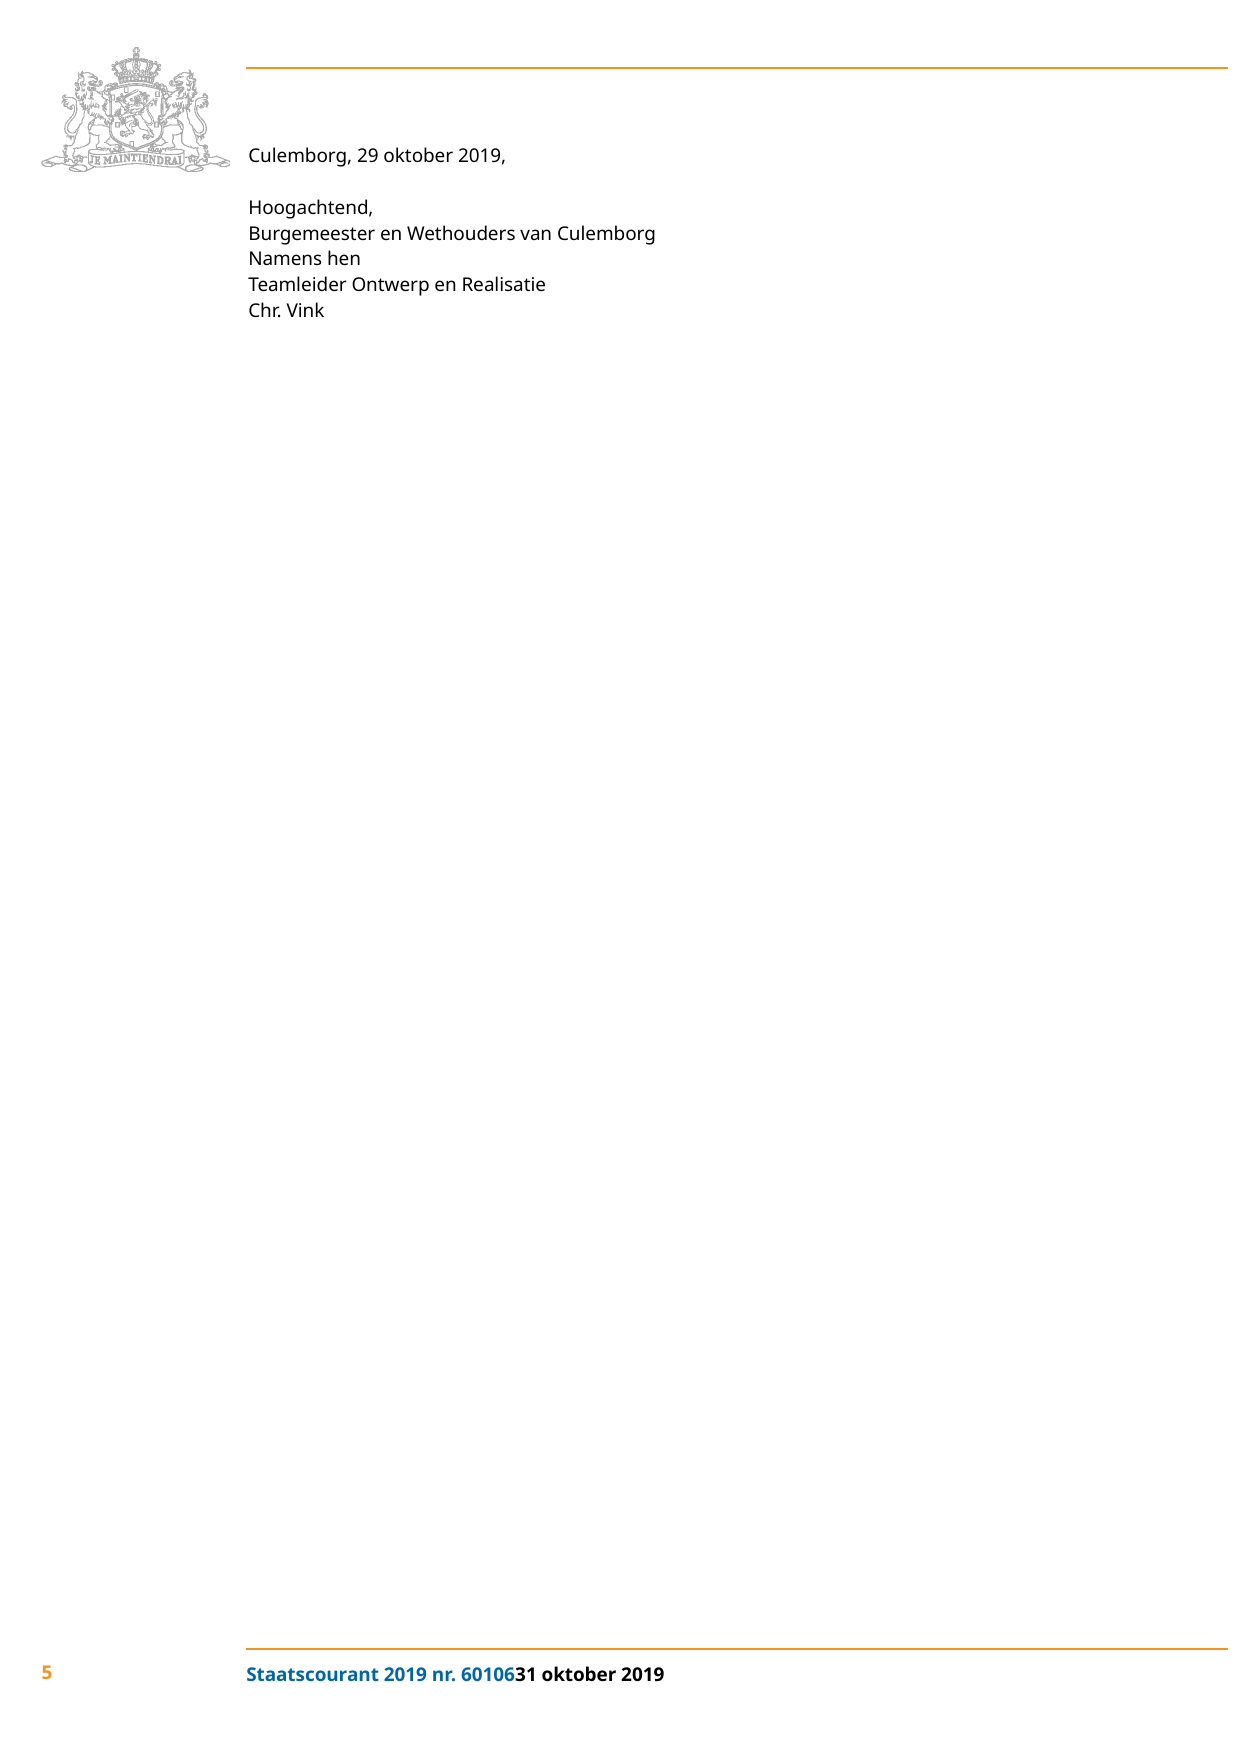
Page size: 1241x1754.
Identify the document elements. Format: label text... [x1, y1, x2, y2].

text Chr. Vink [248, 297, 1152, 323]
text Teamleider Ontwerp en Realisatie [248, 271, 1152, 297]
text Namens hen [248, 246, 1152, 271]
picture [41, 47, 231, 172]
text Burgemeester en Wethouders van Culemborg [248, 220, 1152, 246]
text Culemborg, 29 oktober 2019, [248, 143, 1152, 168]
text Hoogachtend, [248, 194, 1152, 220]
